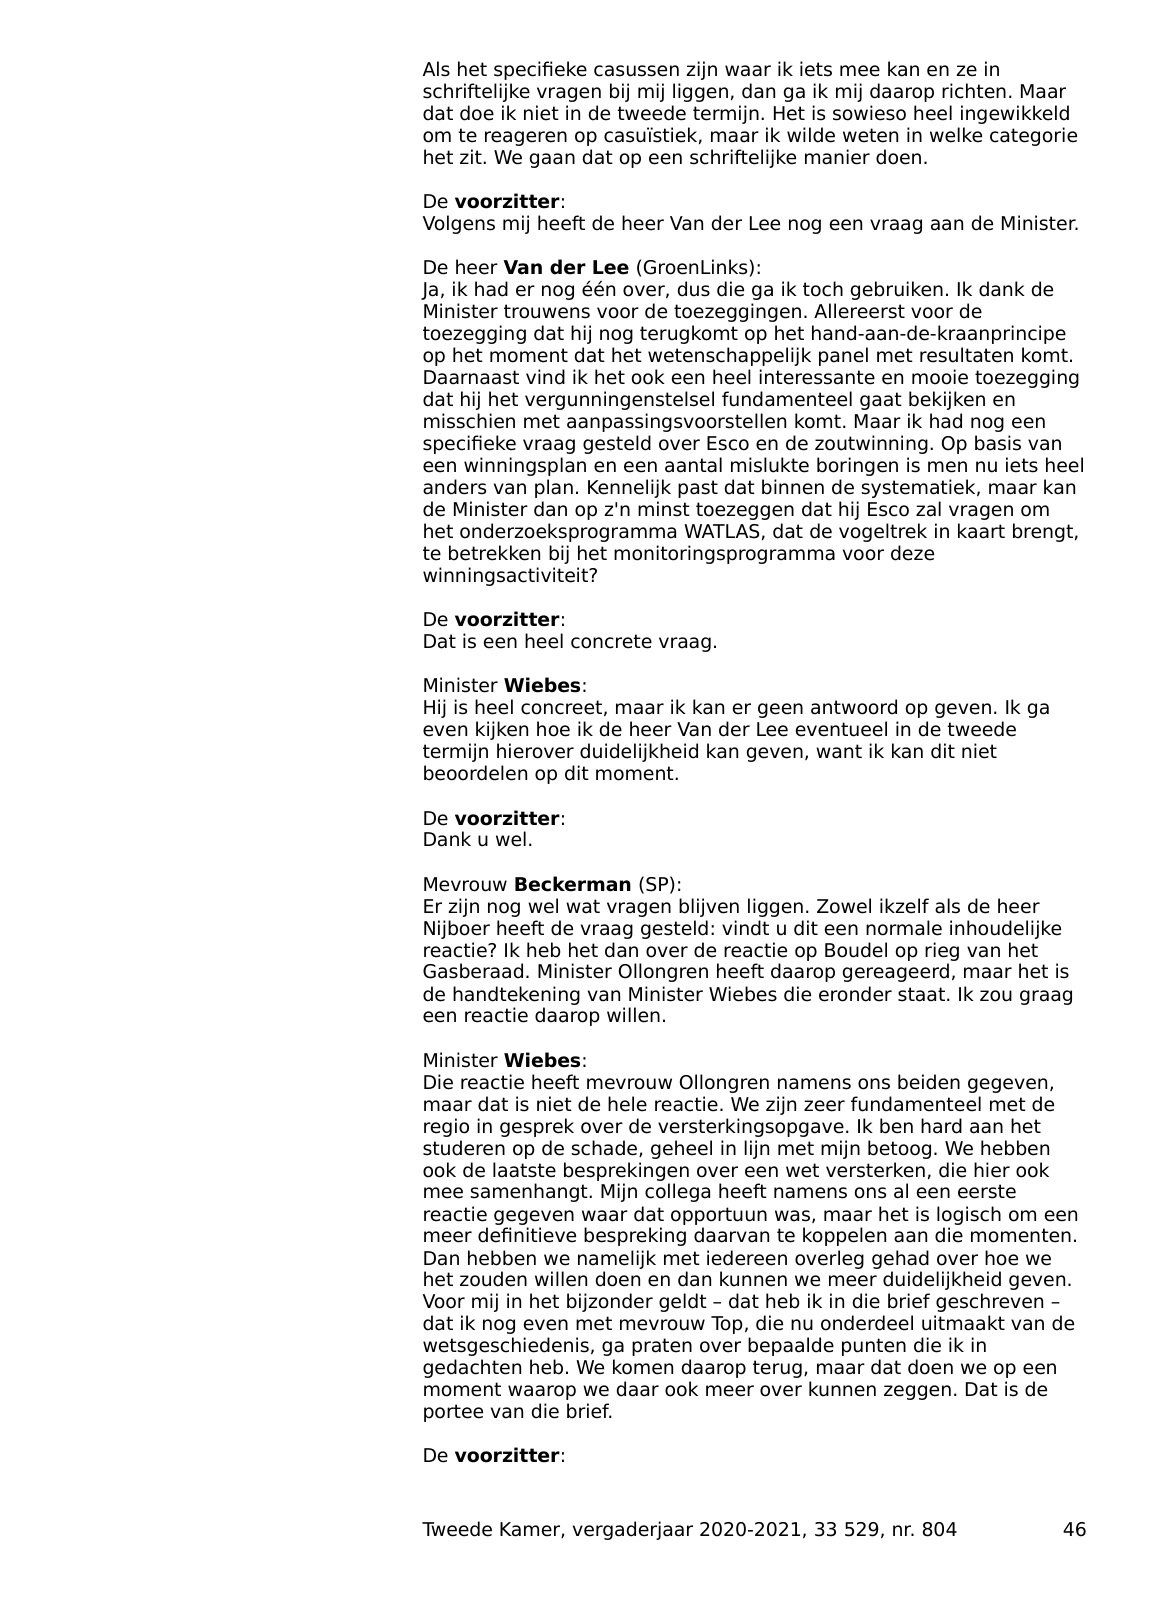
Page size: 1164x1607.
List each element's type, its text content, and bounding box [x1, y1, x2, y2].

text De voorzitter: [422, 609, 1087, 631]
text De voorzitter: [422, 807, 1087, 829]
text Ja, ik had er nog één over, dus die ga ik toch gebruiken. Ik dank de Minister trouwens voor de toezeggingen. Allereerst voor de toezegging dat hij nog terugkomt op het hand-aan-de-kraanprincipe op het moment dat het wetenschappelijk panel met resultaten komt. Daarnaast vind ik het ook een heel interessante en mooie toezegging dat hij het vergunningenstelsel fundamenteel gaat bekijken en misschien met aanpassingsvoorstellen komt. Maar ik had nog een specifieke vraag gesteld over Esco en de zoutwinning. Op basis van een winningsplan en een aantal mislukte boringen is men nu iets heel anders van plan. Kennelijk past dat binnen de systematiek, maar kan de Minister dan op z'n minst toezeggen dat hij Esco zal vragen om het onderzoeksprogramma WATLAS, dat de vogeltrek in kaart brengt, te betrekken bij het monitoringsprogramma voor deze winningsactiviteit? [422, 279, 1087, 587]
text De voorzitter: [422, 191, 1087, 213]
text Hij is heel concreet, maar ik kan er geen antwoord op geven. Ik ga even kijken hoe ik de heer Van der Lee eventueel in de tweede termijn hierover duidelijkheid kan geven, want ik kan dit niet beoordelen op dit moment. [422, 697, 1087, 785]
text Minister Wiebes: [422, 675, 1087, 697]
text Die reactie heeft mevrouw Ollongren namens ons beiden gegeven, maar dat is niet de hele reactie. We zijn zeer fundamenteel met de regio in gesprek over de versterkingsopgave. Ik ben hard aan het studeren op de schade, geheel in lijn met mijn betoog. We hebben ook de laatste besprekingen over een wet versterken, die hier ook mee samenhangt. Mijn collega heeft namens ons al een eerste reactie gegeven waar dat opportuun was, maar het is logisch om een meer definitieve bespreking daarvan te koppelen aan die momenten. Dan hebben we namelijk met iedereen overleg gehad over hoe we het zouden willen doen en dan kunnen we meer duidelijkheid geven. Voor mij in het bijzonder geldt – dat heb ik in die brief geschreven – dat ik nog even met mevrouw Top, die nu onderdeel uitmaakt van de wetsgeschiedenis, ga praten over bepaalde punten die ik in gedachten heb. We komen daarop terug, maar dat doen we op een moment waarop we daar ook meer over kunnen zeggen. Dat is de portee van die brief. [422, 1072, 1087, 1423]
text Dat is een heel concrete vraag. [422, 631, 1087, 653]
text Volgens mij heeft de heer Van der Lee nog een vraag aan de Minister. [422, 213, 1087, 235]
text De voorzitter: [422, 1445, 1087, 1467]
text Mevrouw Beckerman (SP): [422, 873, 1087, 896]
text Dank u wel. [422, 829, 1087, 851]
text De heer Van der Lee (GroenLinks): [422, 257, 1087, 279]
text Minister Wiebes: [422, 1049, 1087, 1072]
text Er zijn nog wel wat vragen blijven liggen. Zowel ikzelf als de heer Nijboer heeft de vraag gesteld: vindt u dit een normale inhoudelijke reactie? Ik heb het dan over de reactie op Boudel op rieg van het Gasberaad. Minister Ollongren heeft daarop gereageerd, maar het is de handtekening van Minister Wiebes die eronder staat. Ik zou graag een reactie daarop willen. [422, 896, 1087, 1027]
text Als het specifieke casussen zijn waar ik iets mee kan en ze in schriftelijke vragen bij mij liggen, dan ga ik mij daarop richten. Maar dat doe ik niet in de tweede termijn. Het is sowieso heel ingewikkeld om te reageren op casuïstiek, maar ik wilde weten in welke categorie het zit. We gaan dat op een schriftelijke manier doen. [422, 59, 1087, 169]
